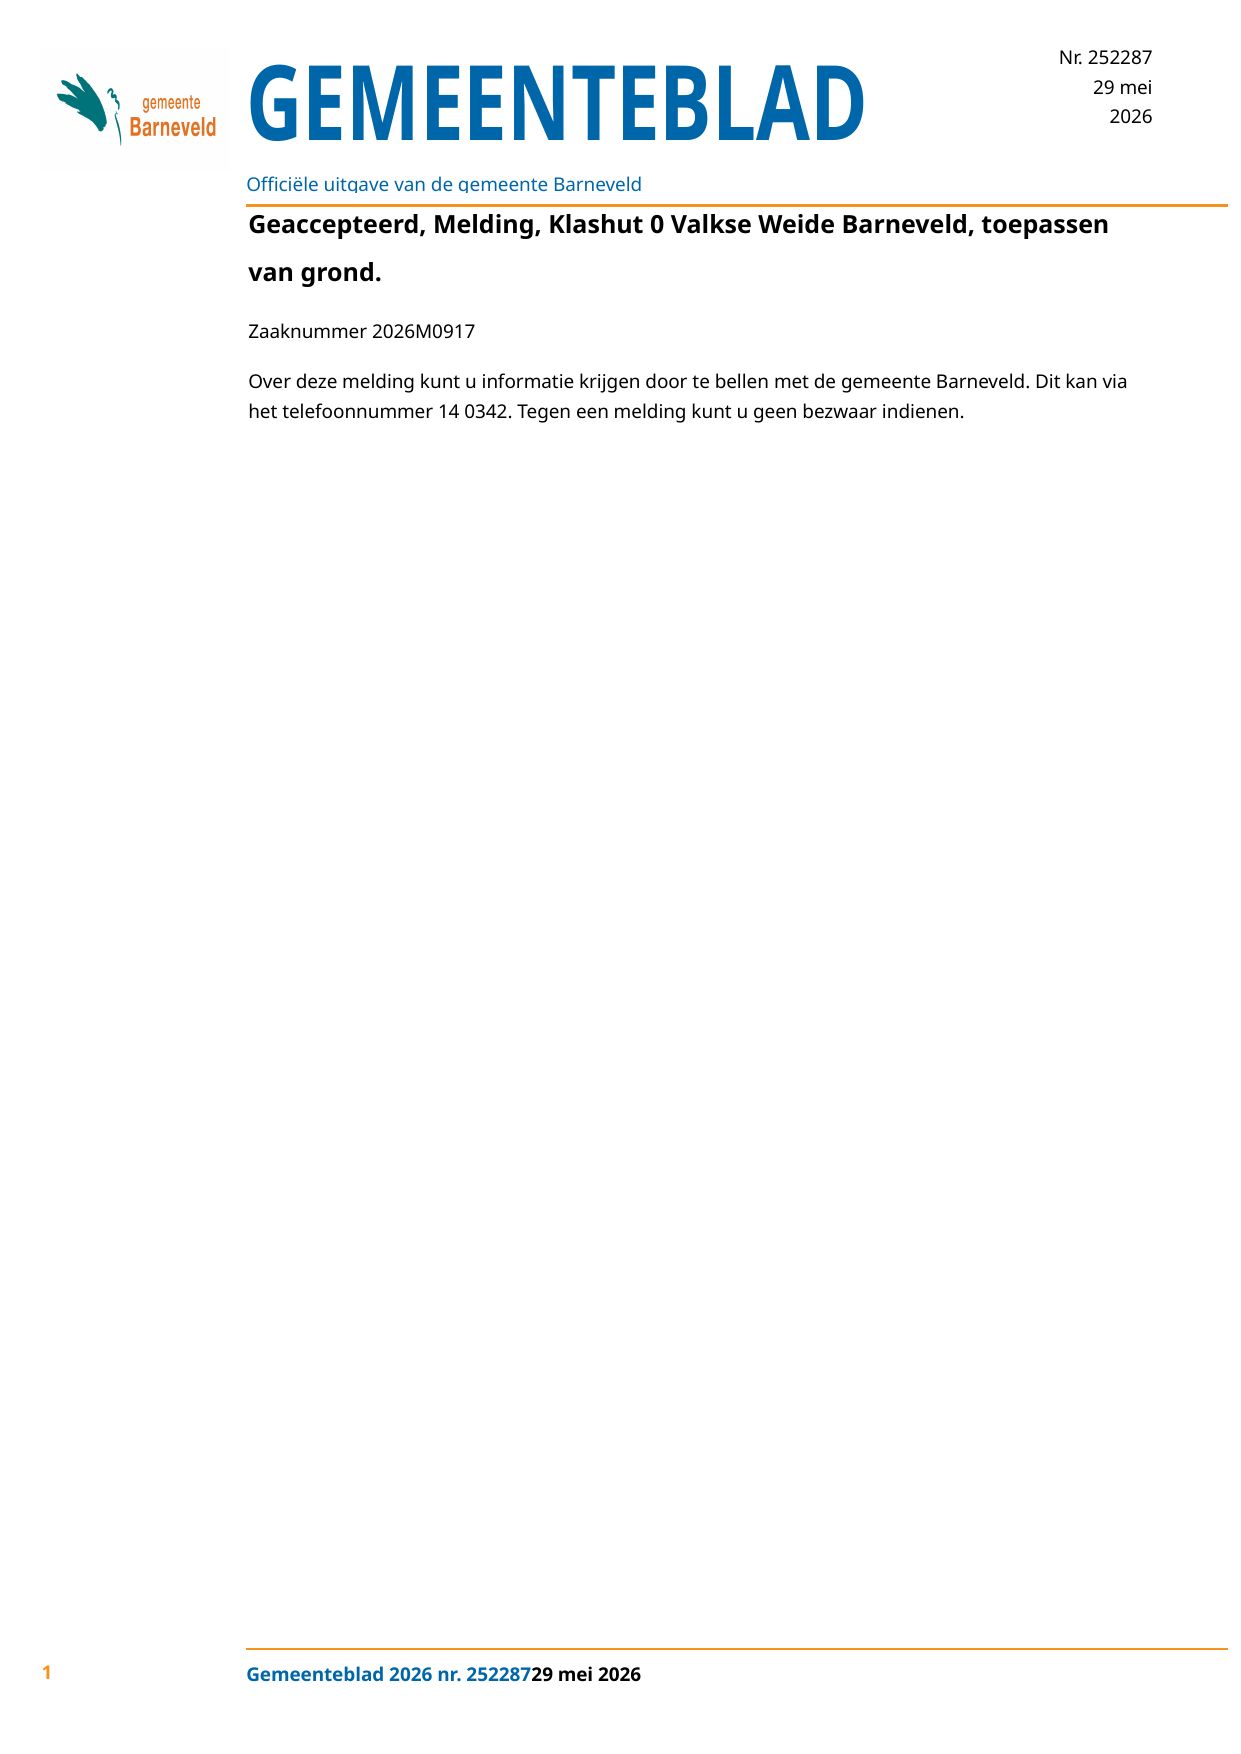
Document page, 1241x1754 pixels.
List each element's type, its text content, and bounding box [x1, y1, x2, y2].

text Zaaknummer 2026M0917 [248, 318, 1152, 344]
text Geaccepteerd, Melding, Klashut 0 Valkse Weide Barneveld, toepassen van grond. [248, 207, 1152, 288]
text Over deze melding kunt u informatie krijgen door te bellen met de gemeente Barneveld. Dit kan via het telefoonnummer 14 0342. Tegen een melding kunt u geen bezwaar indienen. [248, 368, 1152, 424]
picture [41, 47, 231, 172]
